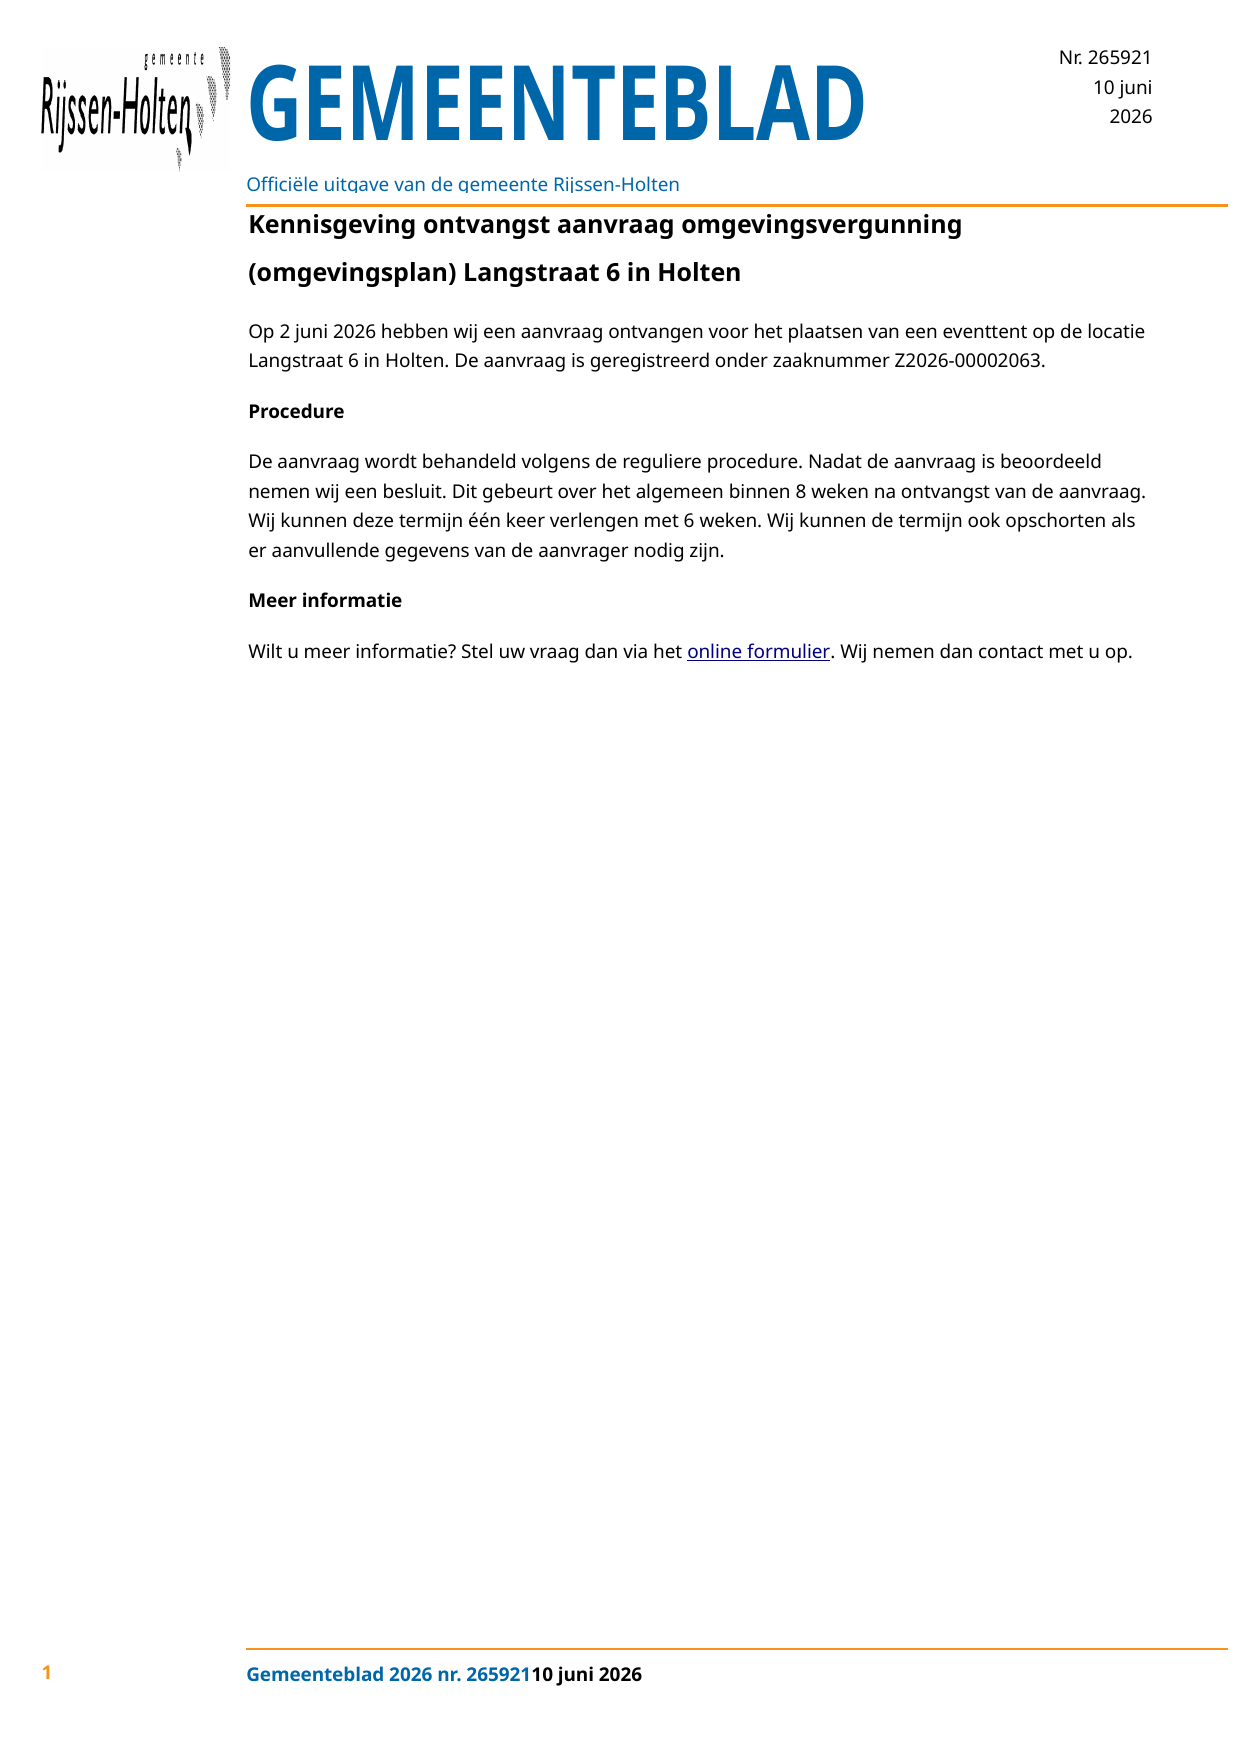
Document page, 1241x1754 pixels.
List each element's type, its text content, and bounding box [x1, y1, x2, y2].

text Wilt u meer informatie? Stel uw vraag dan via het online formulier. Wij nemen dan contact met u op. [248, 638, 1152, 664]
text Meer informatie [248, 587, 1152, 613]
picture [41, 47, 231, 172]
text Procedure [248, 398, 1152, 424]
text Kennisgeving ontvangst aanvraag omgevingsvergunning (omgevingsplan) Langstraat 6 in Holten [248, 207, 1152, 288]
text De aanvraag wordt behandeld volgens de reguliere procedure. Nadat de aanvraag is beoordeeld nemen wij een besluit. Dit gebeurt over het algemeen binnen 8 weken na ontvangst van de aanvraag. Wij kunnen deze termijn één keer verlengen met 6 weken. Wij kunnen de termijn ook opschorten als er aanvullende gegevens van de aanvrager nodig zijn. [248, 448, 1152, 563]
text Op 2 juni 2026 hebben wij een aanvraag ontvangen voor het plaatsen van een eventtent op de locatie Langstraat 6 in Holten. De aanvraag is geregistreerd onder zaaknummer Z2026-00002063. [248, 318, 1152, 373]
